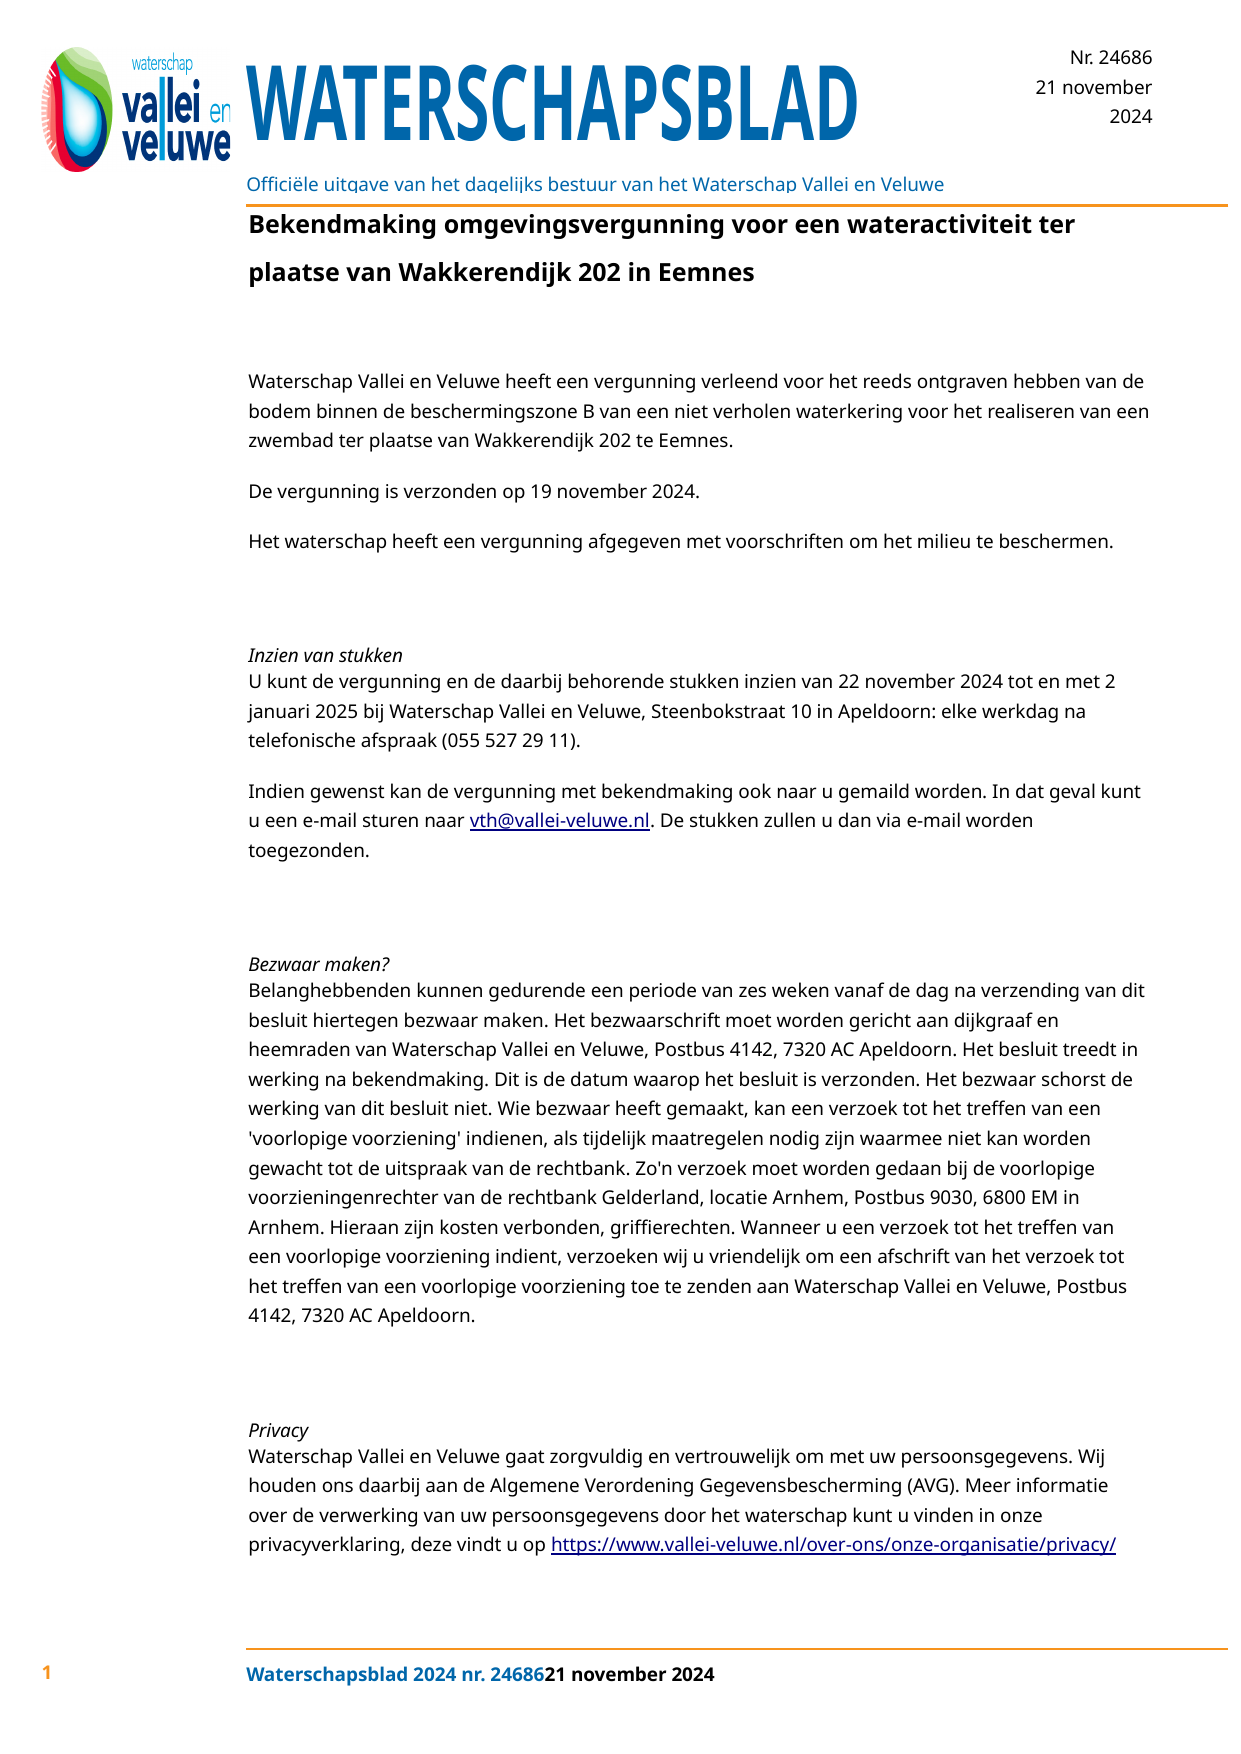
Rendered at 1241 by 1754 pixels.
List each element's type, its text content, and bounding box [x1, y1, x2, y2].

text Waterschap Vallei en Veluwe heeft een vergunning verleend voor het reeds ontgraven hebben van de bodem binnen de beschermingszone B van een niet verholen waterkering voor het realiseren van een zwembad ter plaatse van Wakkerendijk 202 te Eemnes. [248, 368, 1152, 453]
text Privacy [248, 1417, 1152, 1443]
text Indien gewenst kan de vergunning met bekendmaking ook naar u gemaild worden. In dat geval kunt u een e-mail sturen naar vth@vallei-veluwe.nl. De stukken zullen u dan via e-mail worden toegezonden. [248, 778, 1152, 863]
text Het waterschap heeft een vergunning afgegeven met voorschriften om het milieu te beschermen. [248, 528, 1152, 554]
text Bezwaar maken? [248, 952, 1152, 977]
text Waterschap Vallei en Veluwe gaat zorgvuldig en vertrouwelijk om met uw persoonsgegevens. Wij houden ons daarbij aan de Algemene Verordening Gegevensbescherming (AVG). Meer informatie over de verwerking van uw persoonsgegevens door het waterschap kunt u vinden in onze privacyverklaring, deze vindt u op https://www.vallei-veluwe.nl/over-ons/onze-organisatie/privacy/ [248, 1443, 1152, 1557]
text Bekendmaking omgevingsvergunning voor een wateractiviteit ter plaatse van Wakkerendijk 202 in Eemnes [248, 207, 1152, 288]
text Belanghebbenden kunnen gedurende een periode van zes weken vanaf de dag na verzending van dit besluit hiertegen bezwaar maken. Het bezwaarschrift moet worden gericht aan dijkgraaf en heemraden van Waterschap Vallei en Veluwe, Postbus 4142, 7320 AC Apeldoorn. Het besluit treedt in werking na bekendmaking. Dit is de datum waarop het besluit is verzonden. Het bezwaar schorst de werking van dit besluit niet. Wie bezwaar heeft gemaakt, kan een verzoek tot het treffen van een 'voorlopige voorziening' indienen, als tijdelijk maatregelen nodig zijn waarmee niet kan worden gewacht tot de uitspraak van de rechtbank. Zo'n verzoek moet worden gedaan bij de voorlopige voorzieningenrechter van de rechtbank Gelderland, locatie Arnhem, Postbus 9030, 6800 EM in Arnhem. Hieraan zijn kosten verbonden, griffierechten. Wanneer u een verzoek tot het treffen van een voorlopige voorziening indient, verzoeken wij u vriendelijk om een afschrift van het verzoek tot het treffen van een voorlopige voorziening toe te zenden aan Waterschap Vallei en Veluwe, Postbus 4142, 7320 AC Apeldoorn. [248, 977, 1152, 1328]
text U kunt de vergunning en de daarbij behorende stukken inzien van 22 november 2024 tot en met 2 januari 2025 bij Waterschap Vallei en Veluwe, Steenbokstraat 10 in Apeldoorn: elke werkdag na telefonische afspraak (055 527 29 11). [248, 668, 1152, 753]
picture [41, 47, 231, 172]
text De vergunning is verzonden op 19 november 2024. [248, 478, 1152, 504]
text Inzien van stukken [248, 643, 1152, 668]
